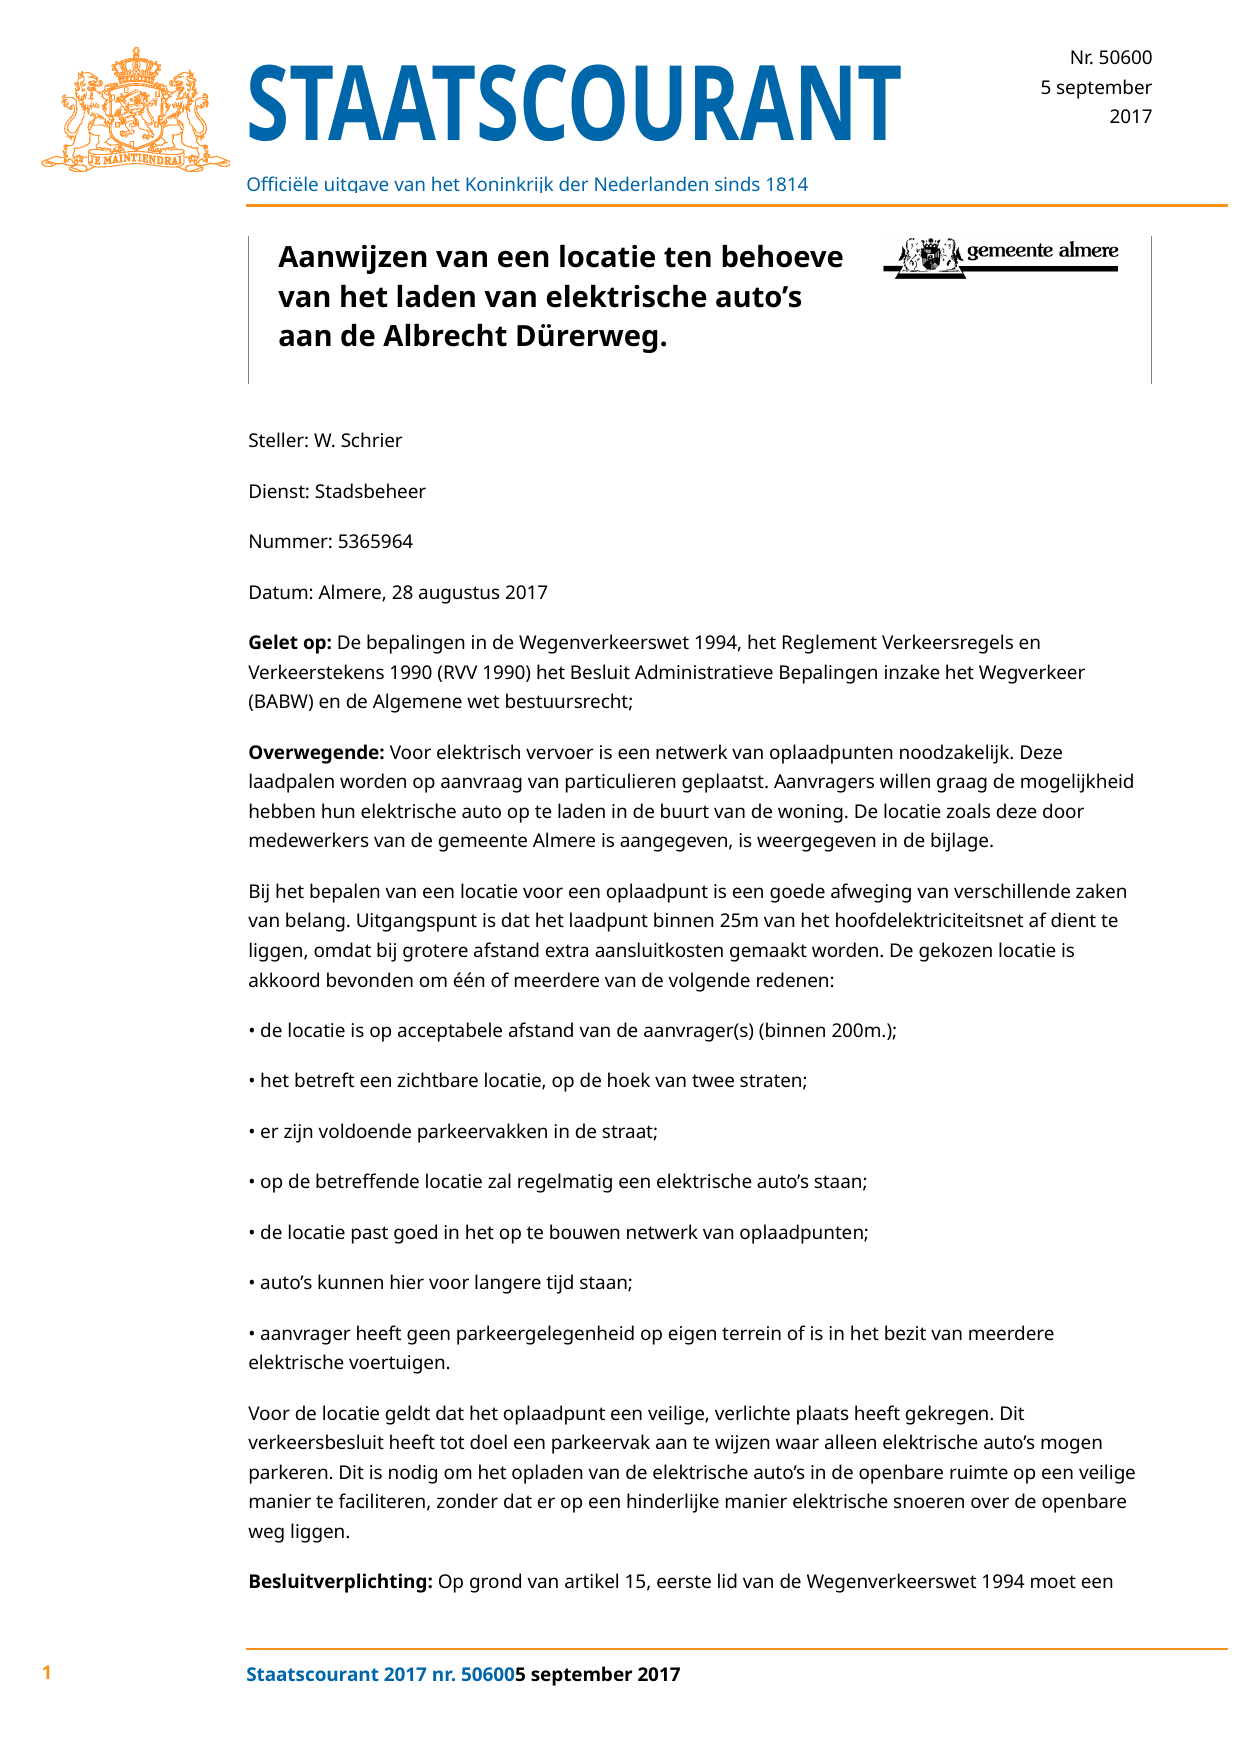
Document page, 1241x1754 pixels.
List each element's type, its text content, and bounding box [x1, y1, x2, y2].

text Datum: Almere, 28 augustus 2017 [248, 579, 1152, 604]
table_header Aanwijzen van een locatie ten behoeve van het laden van elektrische auto’s aan de Albrecht Dürerweg. [249, 236, 850, 384]
text • op de betreffende locatie zal regelmatig een elektrische auto’s staan; [248, 1168, 1152, 1194]
text Overwegende: Voor elektrisch vervoer is een netwerk van oplaadpunten noodzakelijk. Deze laadpalen worden op aanvraag van particulieren geplaatst. Aanvragers willen graag de mogelijkheid hebben hun elektrische auto op te laden in de buurt van de woning. De locatie zoals deze door medewerkers van de gemeente Almere is aangegeven, is weergegeven in de bijlage. [248, 739, 1152, 853]
text Bij het bepalen van een locatie voor een oplaadpunt is een goede afweging van verschillende zaken van belang. Uitgangspunt is dat het laadpunt binnen 25m van het hoofdelektriciteitsnet af dient te liggen, omdat bij grotere afstand extra aansluitkosten gemaakt worden. De gekozen locatie is akkoord bevonden om één of meerdere van de volgende redenen: [248, 878, 1152, 992]
text Voor de locatie geldt dat het oplaadpunt een veilige, verlichte plaats heeft gekregen. Dit verkeersbesluit heeft tot doel een parkeervak aan te wijzen waar alleen elektrische auto’s mogen parkeren. Dit is nodig om het opladen van de elektrische auto’s in de openbare ruimte op een veilige manier te faciliteren, zonder dat er op een hinderlijke manier elektrische snoeren over de openbare weg liggen. [248, 1400, 1152, 1544]
text Steller: W. Schrier [248, 428, 1152, 453]
text Dienst: Stadsbeheer [248, 478, 1152, 504]
text • het betreft een zichtbare locatie, op de hoek van twee straten; [248, 1068, 1152, 1093]
text • er zijn voldoende parkeervakken in de straat; [248, 1118, 1152, 1144]
text Nummer: 5365964 [248, 528, 1152, 554]
text • de locatie past goed in het op te bouwen netwerk van oplaadpunten; [248, 1219, 1152, 1244]
text Besluitverplichting: Op grond van artikel 15, eerste lid van de Wegenverkeerswet 1994 moet een [248, 1568, 1152, 1594]
text • de locatie is op acceptabele afstand van de aanvrager(s) (binnen 200m.); [248, 1017, 1152, 1043]
text • aanvrager heeft geen parkeergelegenheid op eigen terrein of is in het bezit van meerdere elektrische voertuigen. [248, 1320, 1152, 1375]
picture [41, 47, 231, 172]
table_header [850, 236, 1151, 384]
text • auto’s kunnen hier voor langere tijd staan; [248, 1269, 1152, 1295]
text Gelet op: De bepalingen in de Wegenverkeerswet 1994, het Reglement Verkeersregels en Verkeerstekens 1990 (RVV 1990) het Besluit Administratieve Bepalingen inzake het Wegverkeer (BABW) en de Algemene wet bestuursrecht; [248, 629, 1152, 714]
picture [882, 236, 1119, 281]
